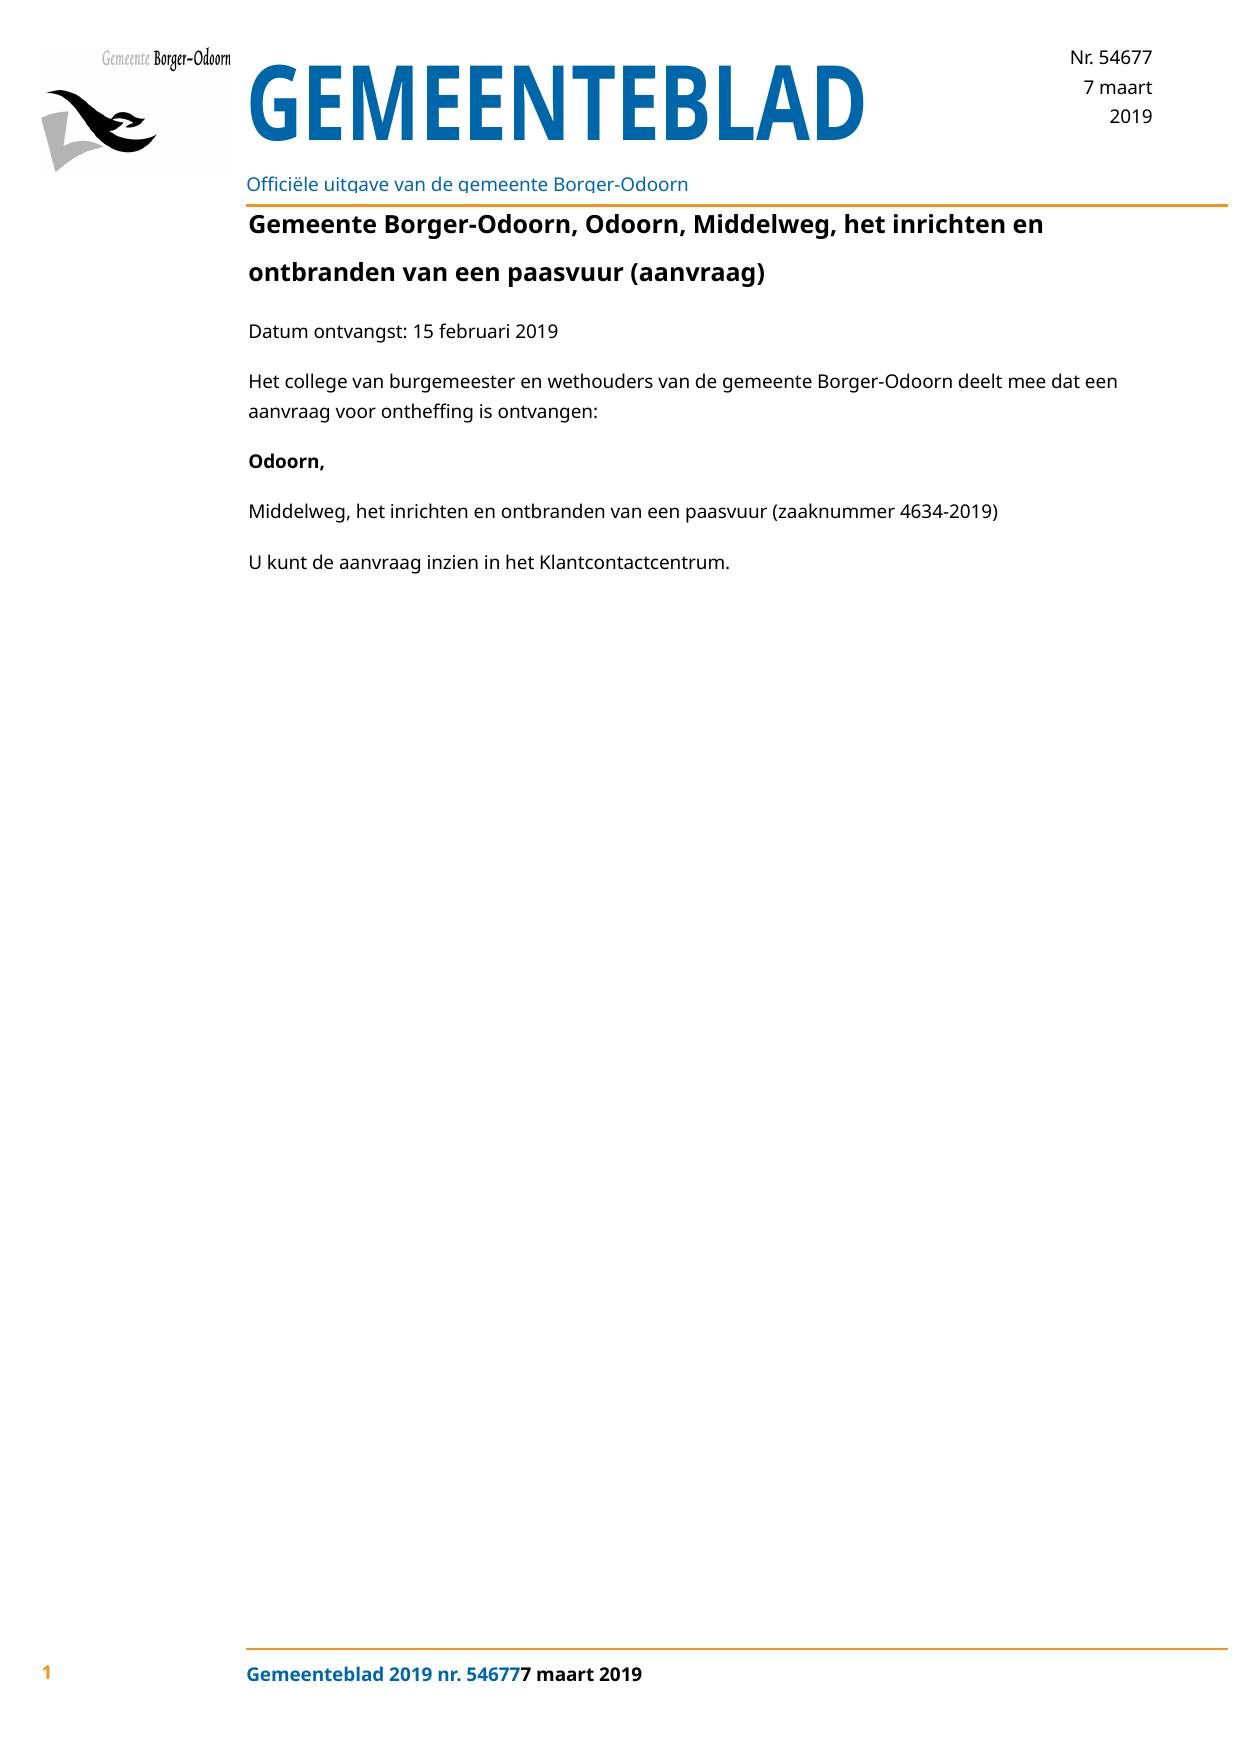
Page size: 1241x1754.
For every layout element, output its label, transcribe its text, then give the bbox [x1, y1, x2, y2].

text Het college van burgemeester en wethouders van de gemeente Borger-Odoorn deelt mee dat een aanvraag voor ontheffing is ontvangen: [248, 368, 1152, 424]
text Datum ontvangst: 15 februari 2019 [248, 318, 1152, 344]
text U kunt de aanvraag inzien in het Klantcontactcentrum. [248, 549, 1152, 575]
text Odoorn, [248, 448, 1152, 474]
picture [41, 47, 231, 172]
text Middelweg, het inrichten en ontbranden van een paasvuur (zaaknummer 4634-2019) [248, 499, 1152, 524]
text Gemeente Borger-Odoorn, Odoorn, Middelweg, het inrichten en ontbranden van een paasvuur (aanvraag) [248, 207, 1152, 288]
